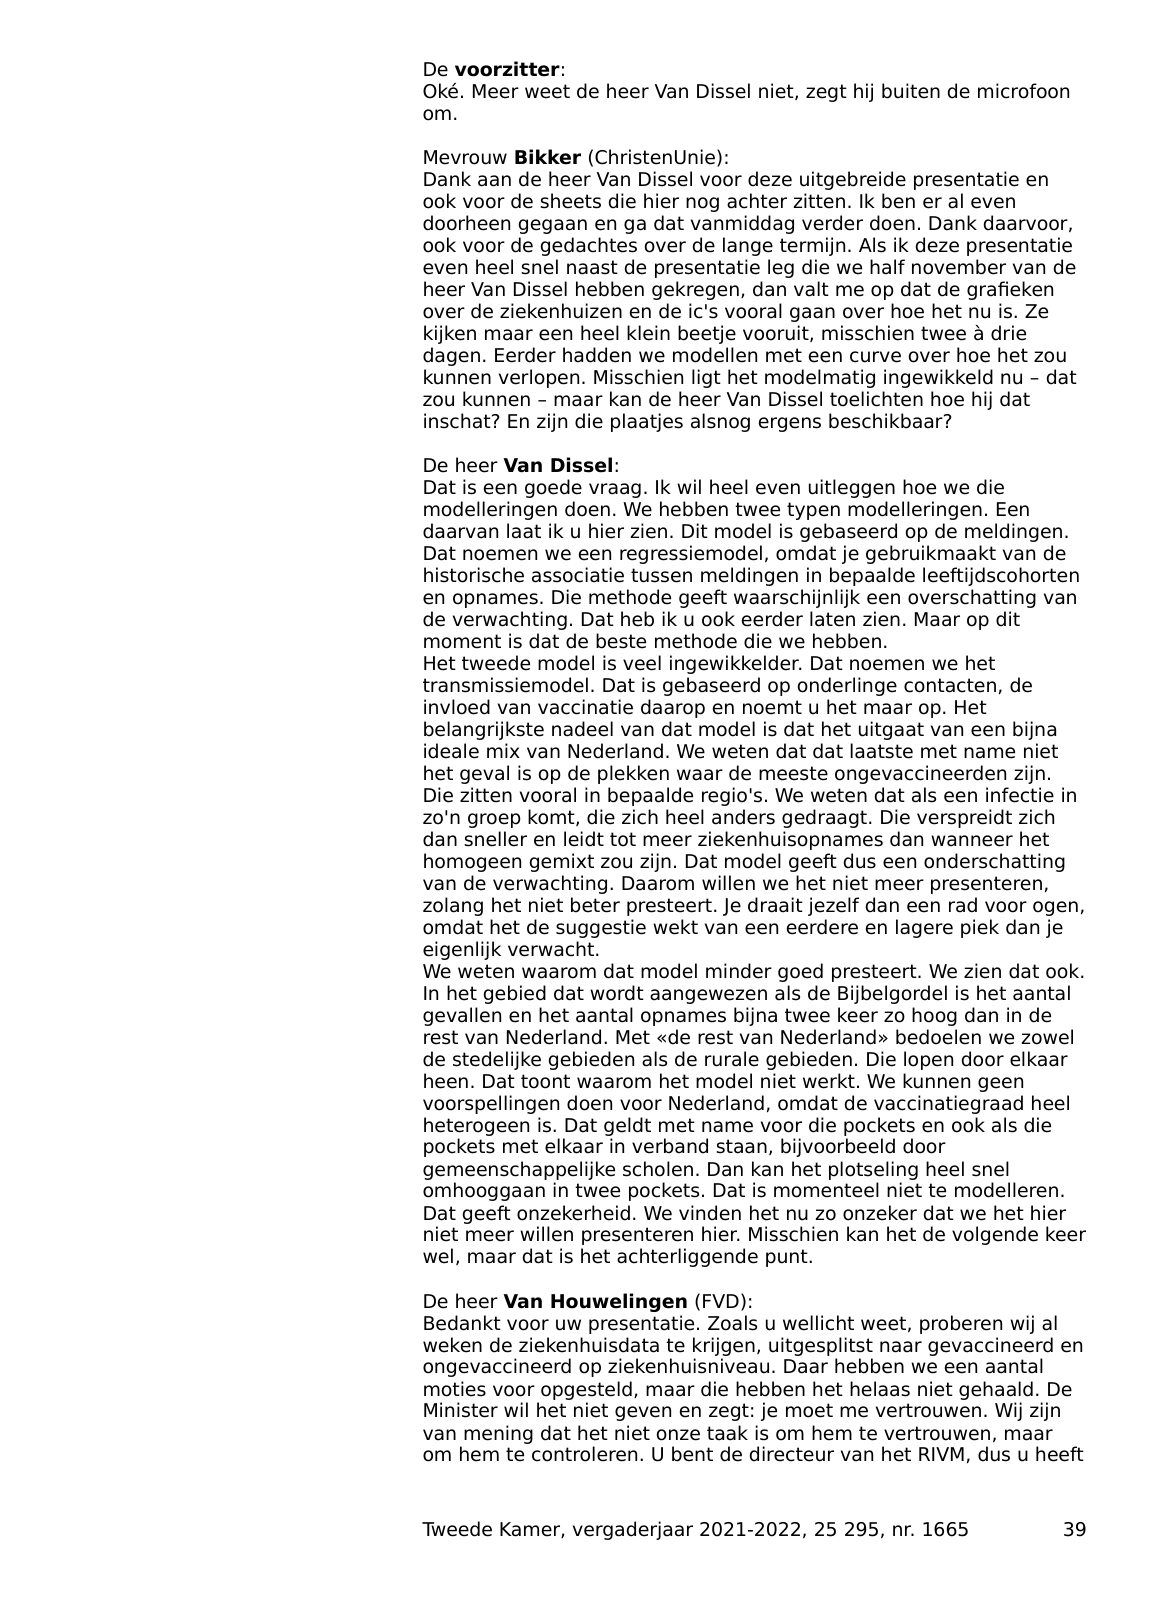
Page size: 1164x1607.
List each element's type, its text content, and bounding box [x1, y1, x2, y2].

text Oké. Meer weet de heer Van Dissel niet, zegt hij buiten de microfoon om. [422, 81, 1087, 125]
text Het tweede model is veel ingewikkelder. Dat noemen we het transmissiemodel. Dat is gebaseerd op onderlinge contacten, de invloed van vaccinatie daarop en noemt u het maar op. Het belangrijkste nadeel van dat model is dat het uitgaat van een bijna ideale mix van Nederland. We weten dat dat laatste met name niet het geval is op de plekken waar de meeste ongevaccineerden zijn. Die zitten vooral in bepaalde regio's. We weten dat als een infectie in zo'n groep komt, die zich heel anders gedraagt. Die verspreidt zich dan sneller en leidt tot meer ziekenhuisopnames dan wanneer het homogeen gemixt zou zijn. Dat model geeft dus een onderschatting van de verwachting. Daarom willen we het niet meer presenteren, zolang het niet beter presteert. Je draait jezelf dan een rad voor ogen, omdat het de suggestie wekt van een eerdere en lagere piek dan je eigenlijk verwacht. [422, 653, 1087, 961]
text De heer Van Houwelingen (FVD): [422, 1291, 1087, 1312]
text Dat is een goede vraag. Ik wil heel even uitleggen hoe we die modelleringen doen. We hebben twee typen modelleringen. Een daarvan laat ik u hier zien. Dit model is gebaseerd op de meldingen. Dat noemen we een regressiemodel, omdat je gebruikmaakt van de historische associatie tussen meldingen in bepaalde leeftijdscohorten en opnames. Die methode geeft waarschijnlijk een overschatting van de verwachting. Dat heb ik u ook eerder laten zien. Maar op dit moment is dat de beste methode die we hebben. [422, 477, 1087, 653]
text We weten waarom dat model minder goed presteert. We zien dat ook. In het gebied dat wordt aangewezen als de Bijbelgordel is het aantal gevallen en het aantal opnames bijna twee keer zo hoog dan in de rest van Nederland. Met «de rest van Nederland» bedoelen we zowel de stedelijke gebieden als de rurale gebieden. Die lopen door elkaar heen. Dat toont waarom het model niet werkt. We kunnen geen voorspellingen doen voor Nederland, omdat de vaccinatiegraad heel heterogeen is. Dat geldt met name voor die pockets en ook als die pockets met elkaar in verband staan, bijvoorbeeld door gemeenschappelijke scholen. Dan kan het plotseling heel snel omhooggaan in twee pockets. Dat is momenteel niet te modelleren. Dat geeft onzekerheid. We vinden het nu zo onzeker dat we het hier niet meer willen presenteren hier. Misschien kan het de volgende keer wel, maar dat is het achterliggende punt. [422, 961, 1087, 1268]
text De heer Van Dissel: [422, 455, 1087, 477]
text Dank aan de heer Van Dissel voor deze uitgebreide presentatie en ook voor de sheets die hier nog achter zitten. Ik ben er al even doorheen gegaan en ga dat vanmiddag verder doen. Dank daarvoor, ook voor de gedachtes over de lange termijn. Als ik deze presentatie even heel snel naast de presentatie leg die we half november van de heer Van Dissel hebben gekregen, dan valt me op dat de grafieken over de ziekenhuizen en de ic's vooral gaan over hoe het nu is. Ze kijken maar een heel klein beetje vooruit, misschien twee à drie dagen. Eerder hadden we modellen met een curve over hoe het zou kunnen verlopen. Misschien ligt het modelmatig ingewikkeld nu – dat zou kunnen – maar kan de heer Van Dissel toelichten hoe hij dat inschat? En zijn die plaatjes alsnog ergens beschikbaar? [422, 169, 1087, 433]
text Mevrouw Bikker (ChristenUnie): [422, 147, 1087, 169]
text De voorzitter: [422, 59, 1087, 81]
text Bedankt voor uw presentatie. Zoals u wellicht weet, proberen wij al weken de ziekenhuisdata te krijgen, uitgesplitst naar gevaccineerd en ongevaccineerd op ziekenhuisniveau. Daar hebben we een aantal moties voor opgesteld, maar die hebben het helaas niet gehaald. De Minister wil het niet geven en zegt: je moet me vertrouwen. Wij zijn van mening dat het niet onze taak is om hem te vertrouwen, maar om hem te controleren. U bent de directeur van het RIVM, dus u heeft [422, 1312, 1087, 1466]
